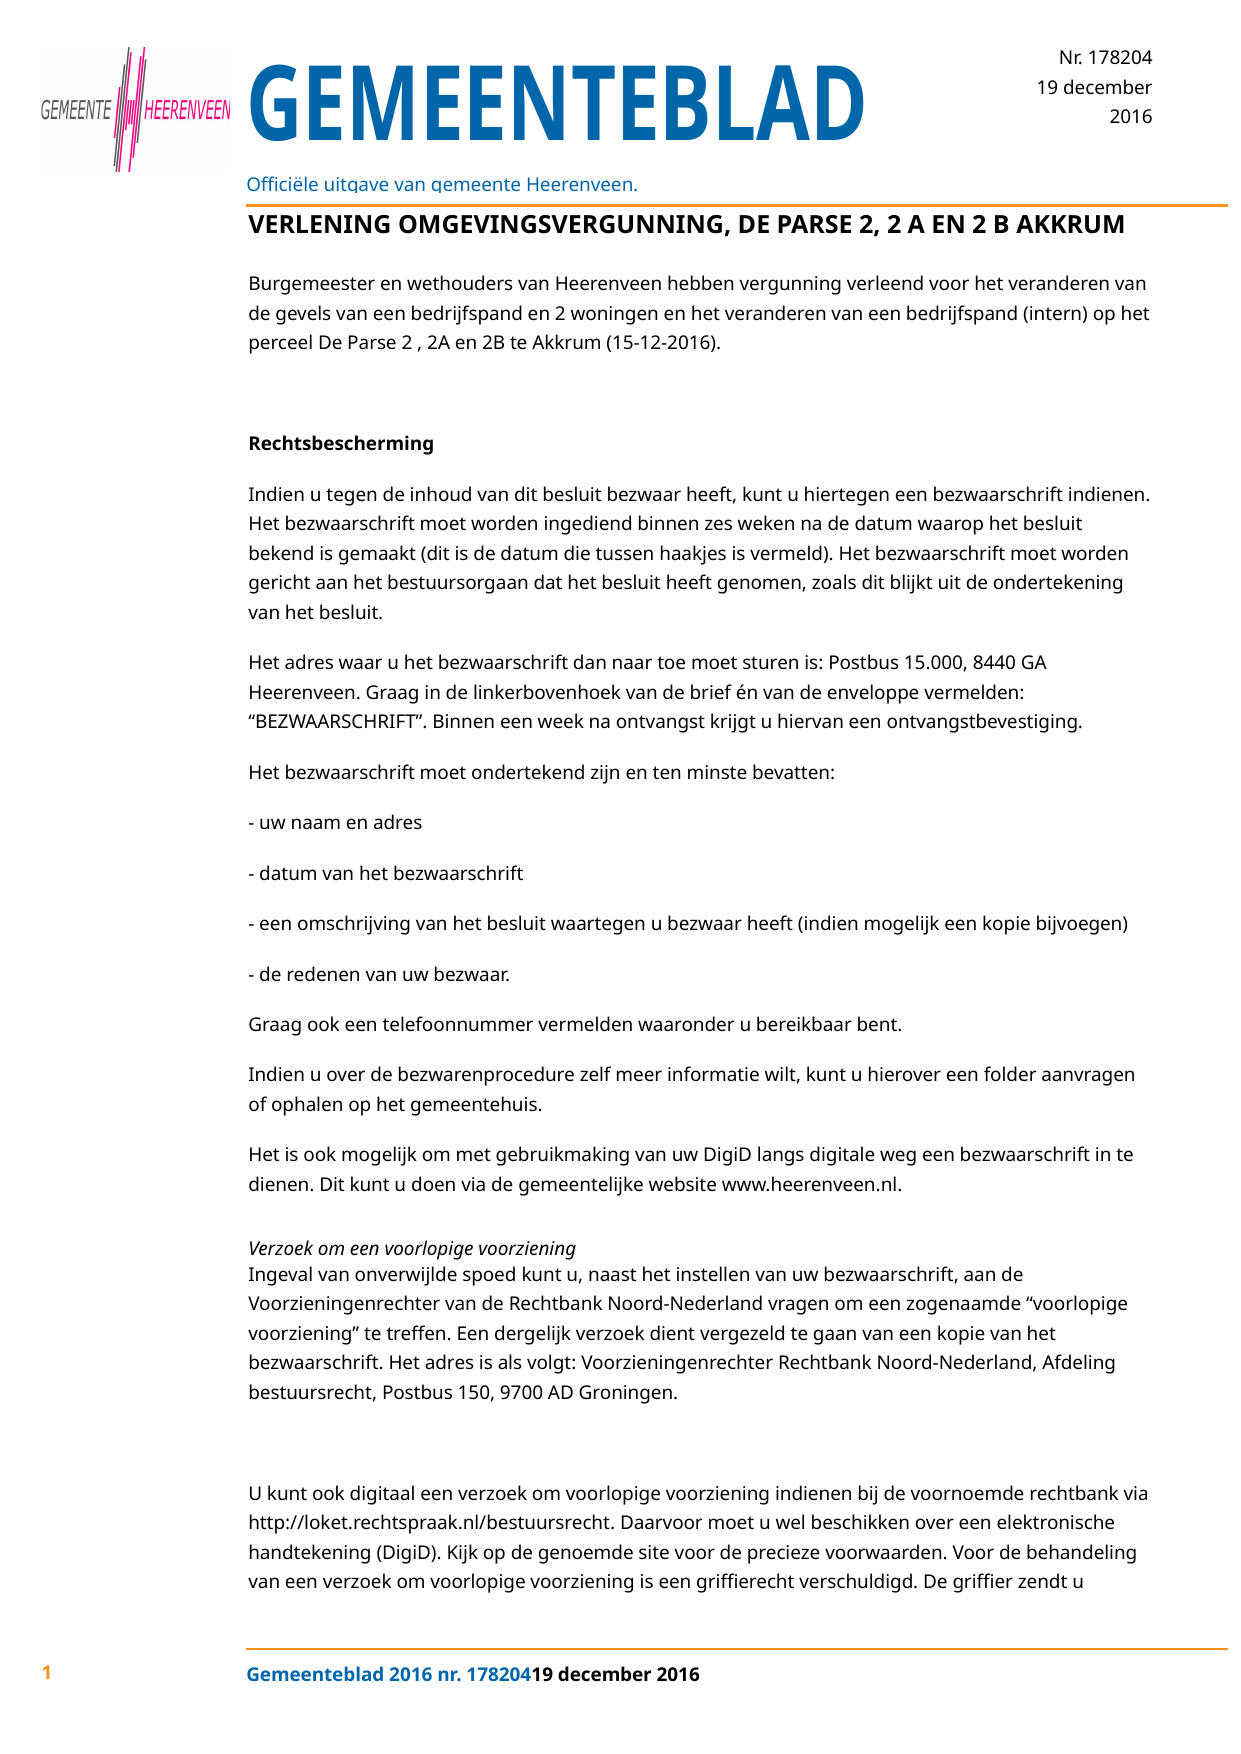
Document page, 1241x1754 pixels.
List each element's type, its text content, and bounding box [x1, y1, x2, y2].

text Indien u tegen de inhoud van dit besluit bezwaar heeft, kunt u hiertegen een bezwaarschrift indienen. Het bezwaarschrift moet worden ingediend binnen zes weken na de datum waarop het besluit bekend is gemaakt (dit is de datum die tussen haakjes is vermeld). Het bezwaarschrift moet worden gericht aan het bestuursorgaan dat het besluit heeft genomen, zoals dit blijkt uit de ondertekening van het besluit. [248, 481, 1152, 625]
text - de redenen van uw bezwaar. [248, 961, 1152, 986]
text Verzoek om een voorlopige voorziening [248, 1235, 1152, 1261]
text VERLENING OMGEVINGSVERGUNNING, DE PARSE 2, 2 A EN 2 B AKKRUM [248, 207, 1152, 241]
text Graag ook een telefoonnummer vermelden waaronder u bereikbaar bent. [248, 1011, 1152, 1037]
text - datum van het bezwaarschrift [248, 860, 1152, 886]
text Het is ook mogelijk om met gebruikmaking van uw DigiD langs digitale weg een bezwaarschrift in te dienen. Dit kunt u doen via de gemeentelijke website www.heerenveen.nl. [248, 1142, 1152, 1197]
text Het adres waar u het bezwaarschrift dan naar toe moet sturen is: Postbus 15.000, 8440 GA Heerenveen. Graag in de linkerbovenhoek van de brief én van de enveloppe vermelden: “BEZWAARSCHRIFT”. Binnen een week na ontvangst krijgt u hiervan een ontvangstbevestiging. [248, 649, 1152, 734]
picture [41, 47, 231, 172]
text Ingeval van onverwijlde spoed kunt u, naast het instellen van uw bezwaarschrift, aan de Voorzieningenrechter van de Rechtbank Noord-Nederland vragen om een zogenaamde “voorlopige voorziening” te treffen. Een dergelijk verzoek dient vergezeld te gaan van een kopie van het bezwaarschrift. Het adres is als volgt: Voorzieningenrechter Rechtbank Noord-Nederland, Afdeling bestuursrecht, Postbus 150, 9700 AD Groningen. [248, 1261, 1152, 1405]
text Het bezwaarschrift moet ondertekend zijn en ten minste bevatten: [248, 759, 1152, 785]
text Burgemeester en wethouders van Heerenveen hebben vergunning verleend voor het veranderen van de gevels van een bedrijfspand en 2 woningen en het veranderen van een bedrijfspand (intern) op het perceel De Parse 2 , 2A en 2B te Akkrum (15-12-2016). [248, 270, 1152, 355]
text - uw naam en adres [248, 809, 1152, 835]
text - een omschrijving van het besluit waartegen u bezwaar heeft (indien mogelijk een kopie bijvoegen) [248, 910, 1152, 936]
text Rechtsbescherming [248, 430, 1152, 456]
text U kunt ook digitaal een verzoek om voorlopige voorziening indienen bij de voornoemde rechtbank via http://loket.rechtspraak.nl/bestuursrecht. Daarvoor moet u wel beschikken over een elektronische handtekening (DigiD). Kijk op de genoemde site voor de precieze voorwaarden. Voor de behandeling van een verzoek om voorlopige voorziening is een griffierecht verschuldigd. De griffier zendt u [248, 1480, 1152, 1594]
text Indien u over de bezwarenprocedure zelf meer informatie wilt, kunt u hierover een folder aanvragen of ophalen op het gemeentehuis. [248, 1062, 1152, 1117]
